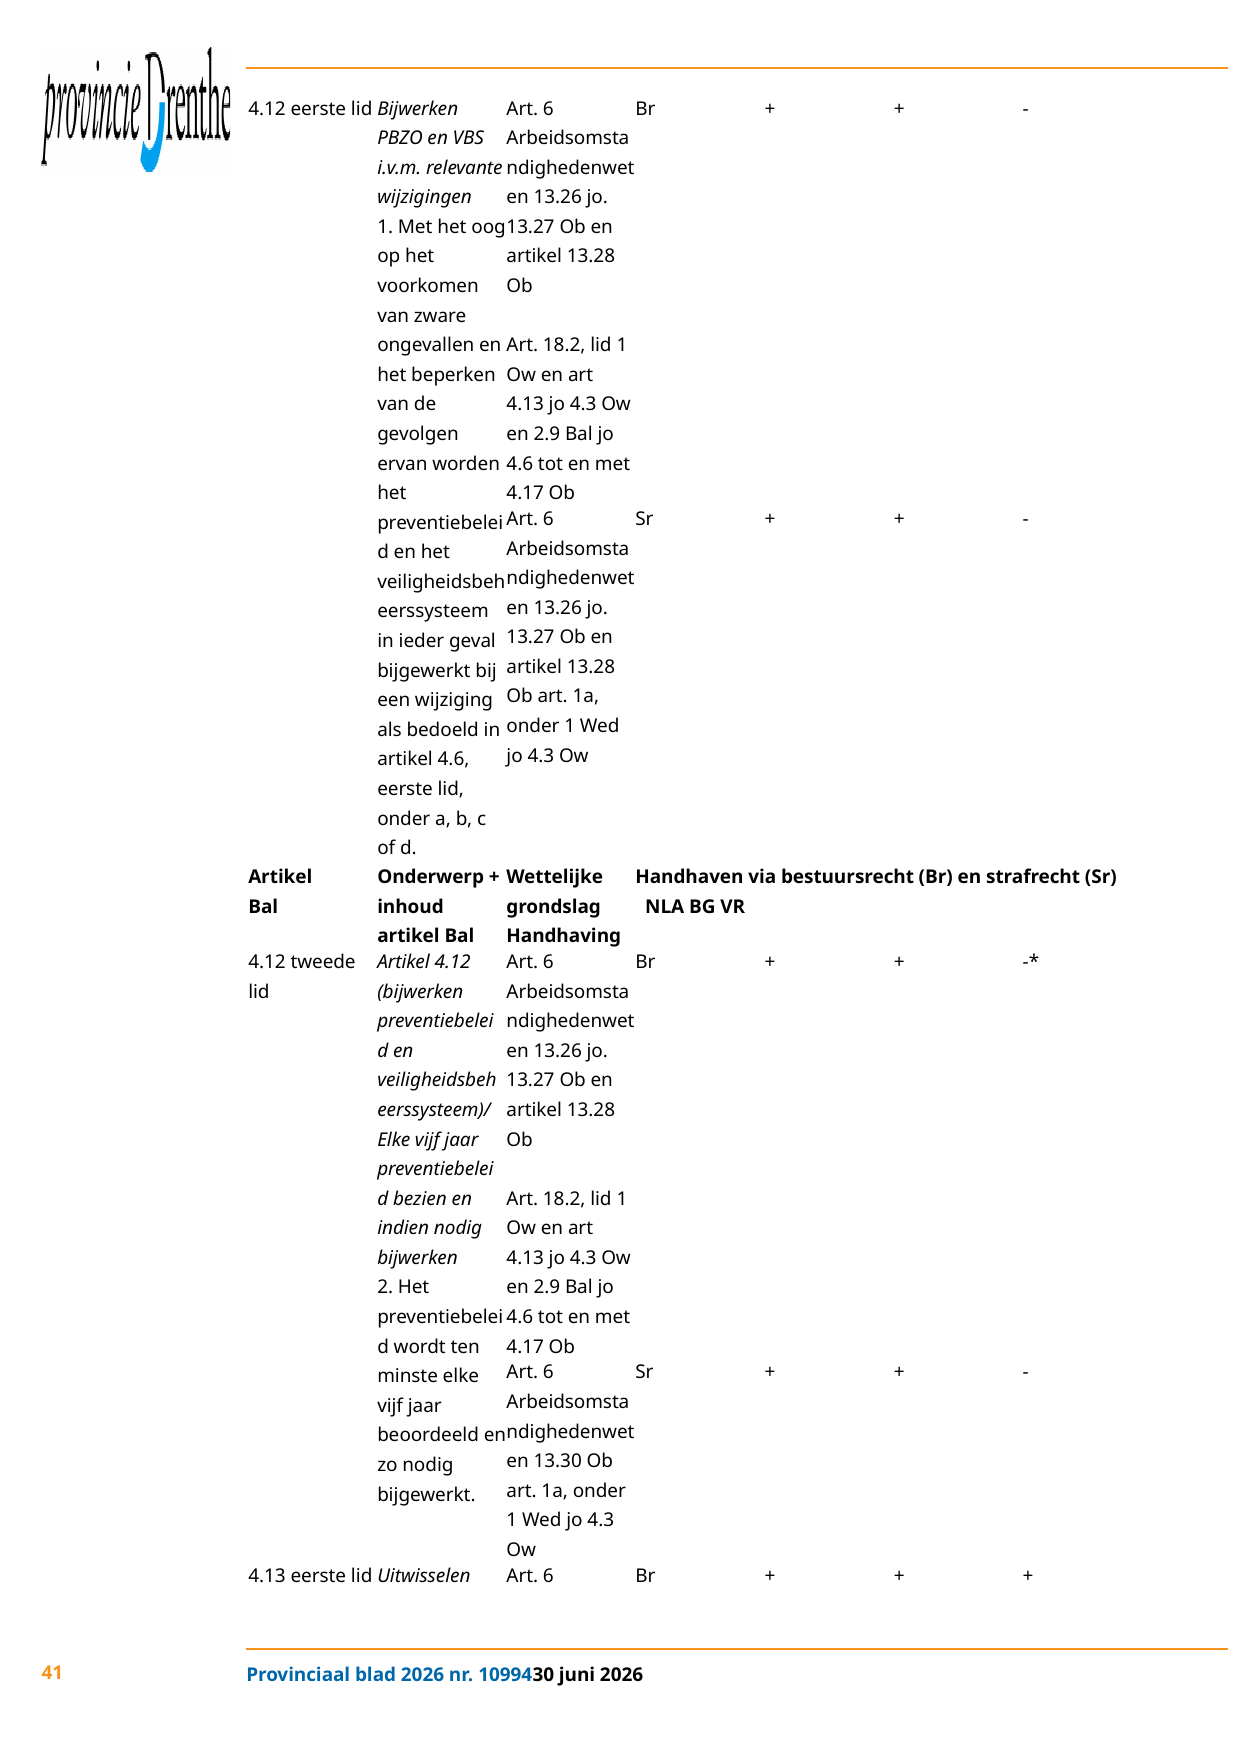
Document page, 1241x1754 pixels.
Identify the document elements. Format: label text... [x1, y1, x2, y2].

table_cell + [894, 948, 1022, 1359]
table_header Onderwerp + inhoud artikel Bal [377, 864, 506, 948]
table_cell - [1023, 95, 1152, 505]
table_cell Br [635, 1562, 764, 1588]
table_cell + [894, 1359, 1022, 1562]
picture [41, 47, 231, 172]
table_cell Br [635, 948, 764, 1359]
table_cell Art. 6 [506, 1562, 635, 1588]
table_cell + [764, 948, 893, 1359]
table_cell 4.12 eerste lid [248, 95, 377, 860]
table_cell + [764, 1562, 893, 1588]
table_cell - [1023, 1359, 1152, 1562]
table_cell 4.12 tweede lid [248, 948, 377, 1562]
table_cell Sr [635, 505, 764, 860]
table_cell + [894, 95, 1022, 505]
table_cell Artikel 4.12 (bijwerken preventiebeleid en veiligheidsbeheerssysteem)/ Elke vijf jaar preventiebeleid bezien en indien nodig bijwerken 2. Het preventiebeleid wordt ten minste elke vijf jaar beoordeeld en zo nodig bijgewerkt. [377, 948, 506, 1562]
table_cell - [1023, 505, 1152, 860]
table_cell -* [1023, 948, 1152, 1359]
table_cell Sr [635, 1359, 764, 1562]
table_cell + [894, 505, 1022, 860]
table_header Wettelijke grondslag Handhaving [506, 864, 635, 948]
table_cell + [894, 1562, 1022, 1588]
table_cell + [764, 1359, 893, 1562]
table_cell + [764, 95, 893, 505]
table_cell Art. 6 Arbeidsomstandighedenwet en 13.26 jo. 13.27 Ob en artikel 13.28 Ob art. 1a, onder 1 Wed jo 4.3 Ow [506, 505, 635, 860]
table_header Handhaven via bestuursrecht (Br) en strafrecht (Sr) NLA BG VR [635, 864, 1152, 948]
table_cell Art. 6 Arbeidsomstandighedenwet en 13.26 jo. 13.27 Ob en artikel 13.28 Ob Art. 18.2, lid 1 Ow en art 4.13 jo 4.3 Ow en 2.9 Bal jo 4.6 tot en met 4.17 Ob [506, 948, 635, 1359]
table_cell Uitwisselen [377, 1562, 506, 1588]
table_cell + [764, 505, 893, 860]
table_cell Art. 6 Arbeidsomstandighedenwet en 13.30 Ob art. 1a, onder 1 Wed jo 4.3 Ow [506, 1359, 635, 1562]
table_cell + [1023, 1562, 1152, 1588]
table_cell 4.13 eerste lid [248, 1562, 377, 1588]
table_header Artikel Bal [248, 864, 377, 948]
table_cell Bijwerken PBZO en VBS i.v.m. relevante wijzigingen 1. Met het oog op het voorkomen van zware ongevallen en het beperken van de gevolgen ervan worden het preventiebeleid en het veiligheidsbeheerssysteem in ieder geval bijgewerkt bij een wijziging als bedoeld in artikel 4.6, eerste lid, onder a, b, c of d. [377, 95, 506, 860]
table_cell Br [635, 95, 764, 505]
table_cell Art. 6 Arbeidsomstandighedenwet en 13.26 jo. 13.27 Ob en artikel 13.28 Ob Art. 18.2, lid 1 Ow en art 4.13 jo 4.3 Ow en 2.9 Bal jo 4.6 tot en met 4.17 Ob [506, 95, 635, 505]
